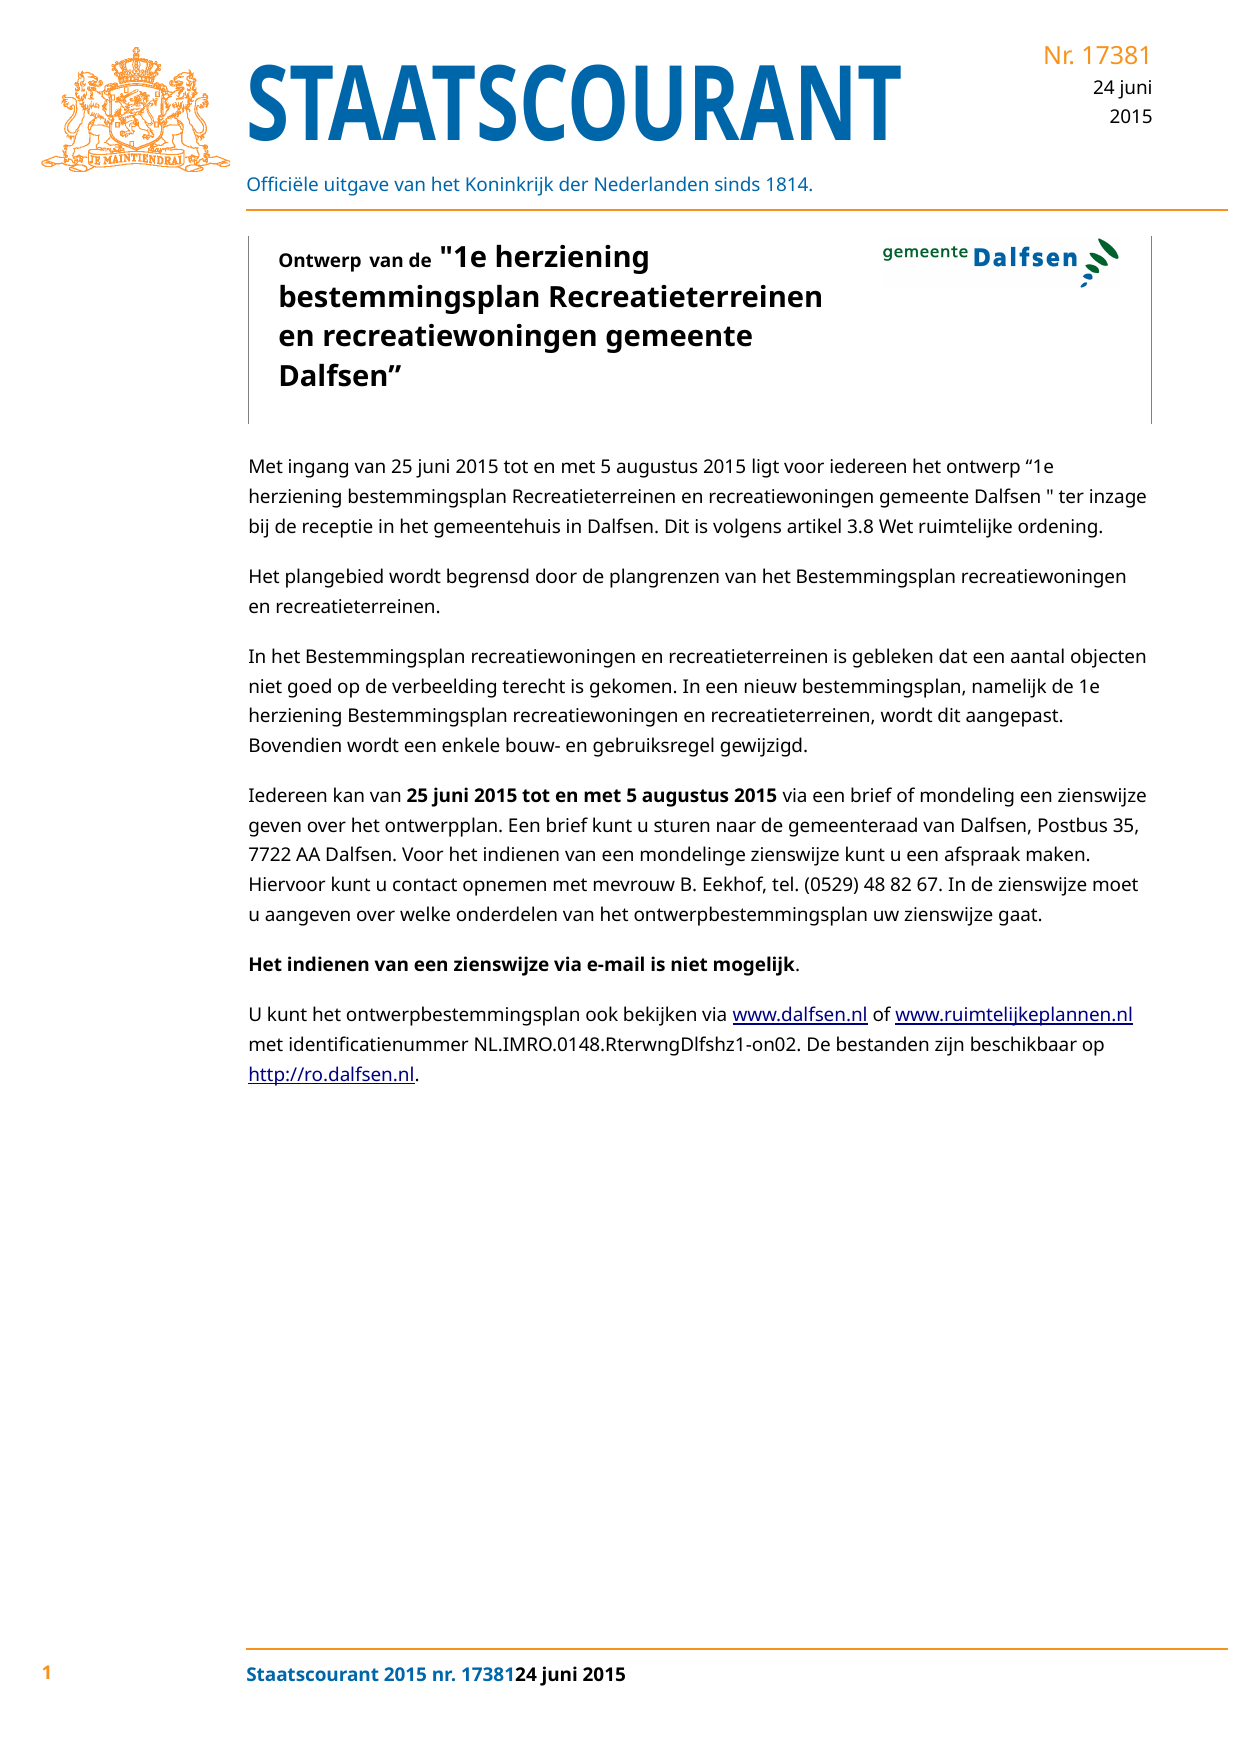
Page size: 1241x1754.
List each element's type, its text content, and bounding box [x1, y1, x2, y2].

text In het Bestemmingsplan recreatiewoningen en recreatieterreinen is gebleken dat een aantal objecten niet goed op de verbeelding terecht is gekomen. In een nieuw bestemmingsplan, namelijk de 1e herziening Bestemmingsplan recreatiewoningen en recreatieterreinen, wordt dit aangepast. Bovendien wordt een enkele bouw- en gebruiksregel gewijzigd. [248, 643, 1152, 758]
text Iedereen kan van 25 juni 2015 tot en met 5 augustus 2015 via een brief of mondeling een zienswijze geven over het ontwerpplan. Een brief kunt u sturen naar de gemeenteraad van Dalfsen, Postbus 35, 7722 AA Dalfsen. Voor het indienen van een mondelinge zienswijze kunt u een afspraak maken. Hiervoor kunt u contact opnemen met mevrouw B. Eekhof, tel. (0529) 48 82 67. In de zienswijze moet u aangeven over welke onderdelen van het ontwerpbestemmingsplan uw zienswijze gaat. [248, 782, 1152, 926]
text Het indienen van een zienswijze via e-mail is niet mogelijk. [248, 951, 1152, 977]
text Het plangebied wordt begrensd door de plangrenzen van het Bestemmingsplan recreatiewoningen en recreatieterreinen. [248, 563, 1152, 618]
table_header [850, 236, 1151, 424]
text U kunt het ontwerpbestemmingsplan ook bekijken via www.dalfsen.nl of www.ruimtelijkeplannen.nl met identificatienummer NL.IMRO.0148.RterwngDlfshz1-on02. De bestanden zijn beschikbaar op http://ro.dalfsen.nl. [248, 1002, 1152, 1086]
table_header Ontwerp van de "1e herziening bestemmingsplan Recreatieterreinen en recreatiewoningen gemeente Dalfsen” [249, 236, 850, 424]
text Met ingang van 25 juni 2015 tot en met 5 augustus 2015 ligt voor iedereen het ontwerp “1e herziening bestemmingsplan Recreatieterreinen en recreatiewoningen gemeente Dalfsen " ter inzage bij de receptie in het gemeentehuis in Dalfsen. Dit is volgens artikel 3.8 Wet ruimtelijke ordening. [248, 454, 1152, 538]
picture [882, 236, 1119, 289]
picture [41, 47, 231, 172]
